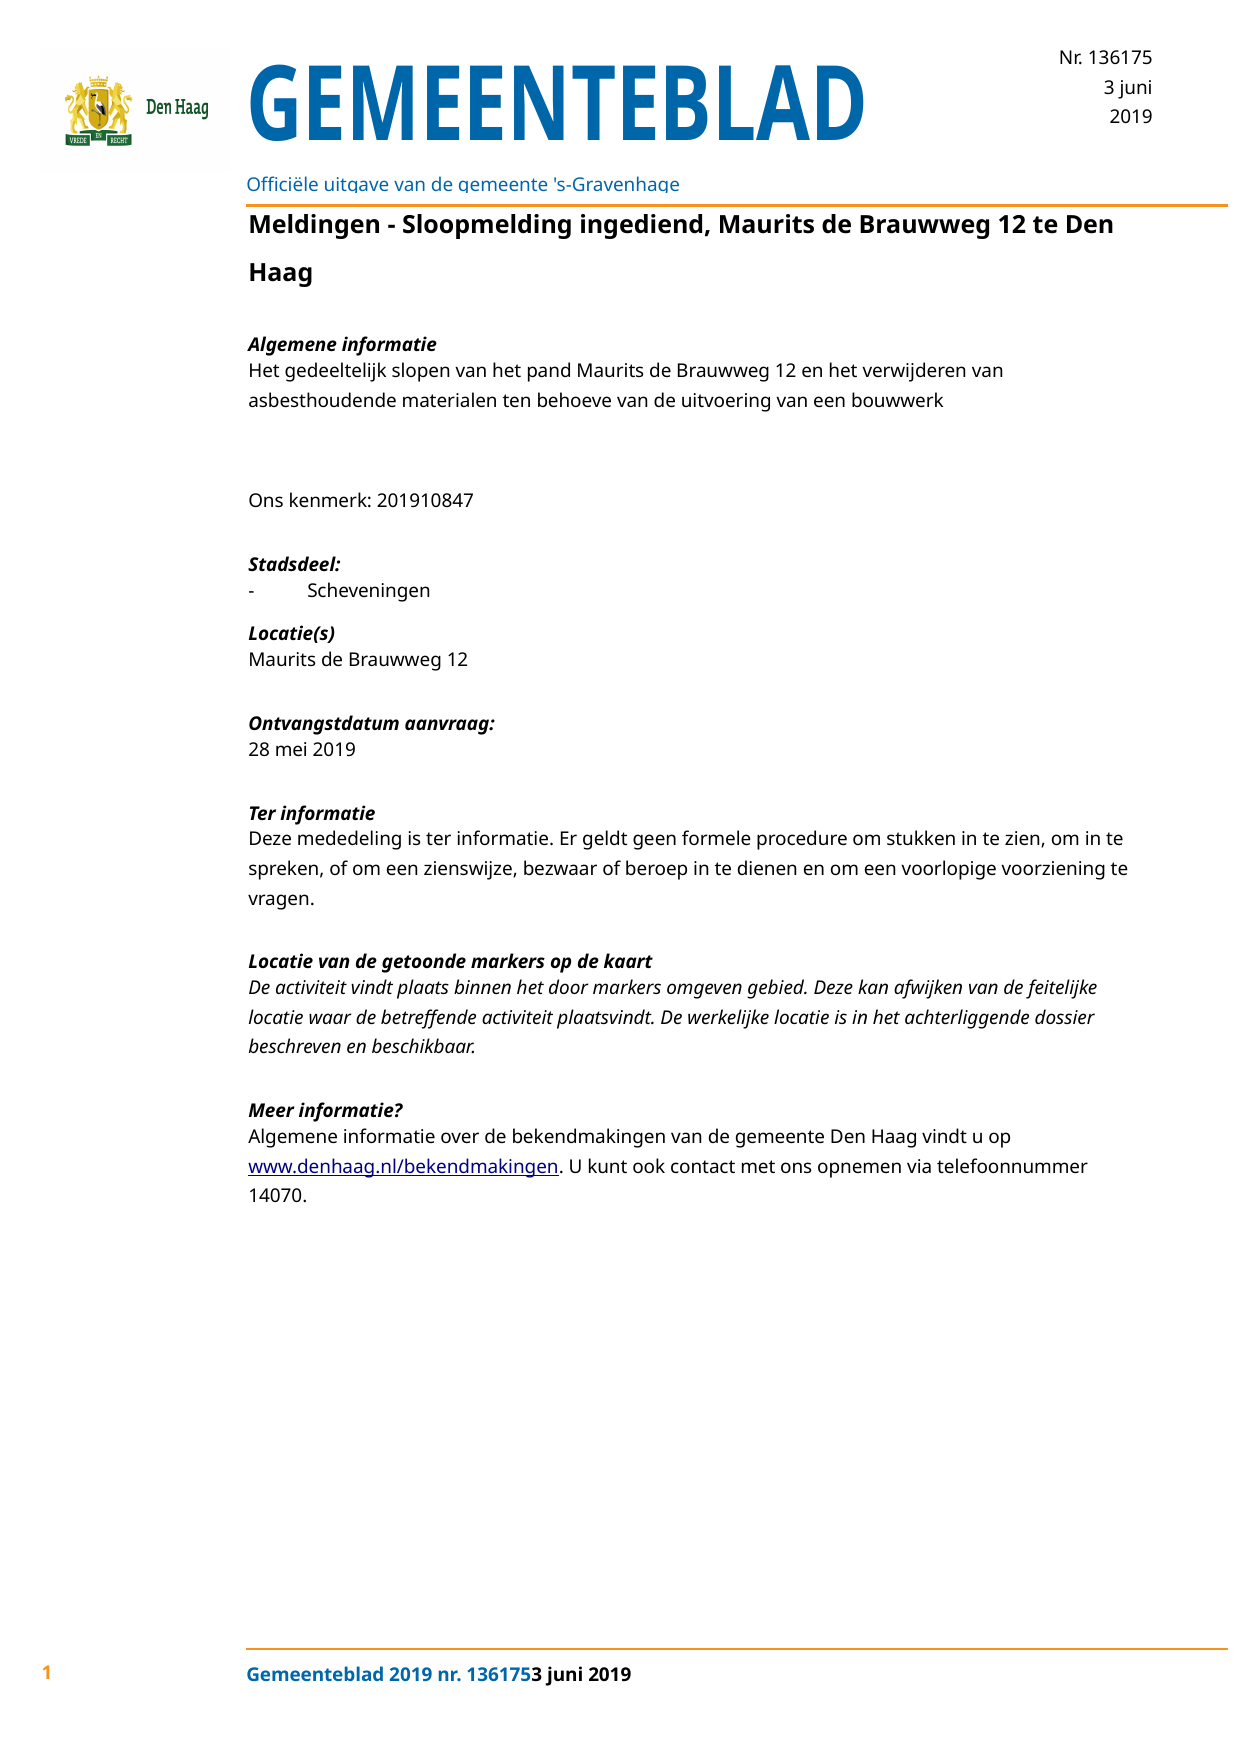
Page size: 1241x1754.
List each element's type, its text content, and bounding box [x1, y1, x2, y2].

text Ter informatie [248, 800, 1152, 826]
text Locatie(s) [248, 620, 1152, 646]
text Stadsdeel: [248, 552, 1152, 577]
text Ontvangstdatum aanvraag: [248, 710, 1152, 736]
text Het gedeeltelijk slopen van het pand Maurits de Brauwweg 12 en het verwijderen van asbesthoudende materialen ten behoeve van de uitvoering van een bouwwerk [248, 357, 1152, 412]
text De activiteit vindt plaats binnen het door markers omgeven gebied. Deze kan afwijken van de feitelijke locatie waar de betreffende activiteit plaatsvindt. De werkelijke locatie is in het achterliggende dossier beschreven en beschikbaar. [248, 974, 1152, 1059]
text Ons kenmerk: 201910847 [248, 488, 1152, 513]
text Deze mededeling is ter informatie. Er geldt geen formele procedure om stukken in te zien, om in te spreken, of om een zienswijze, bezwaar of beroep in te dienen en om een voorlopige voorziening te vragen. [248, 826, 1152, 910]
text Meer informatie? [248, 1097, 1152, 1123]
text Algemene informatie [248, 331, 1152, 357]
text Meldingen - Sloopmelding ingediend, Maurits de Brauwweg 12 te Den Haag [248, 207, 1152, 288]
picture [41, 47, 231, 172]
text Maurits de Brauwweg 12 [248, 646, 1152, 672]
text Algemene informatie over de bekendmakingen van de gemeente Den Haag vindt u op www.denhaag.nl/bekendmakingen. U kunt ook contact met ons opnemen via telefoonnummer 14070. [248, 1123, 1152, 1208]
text 28 mei 2019 [248, 736, 1152, 762]
list Scheveningen [248, 577, 1152, 603]
text Locatie van de getoonde markers op de kaart [248, 949, 1152, 974]
